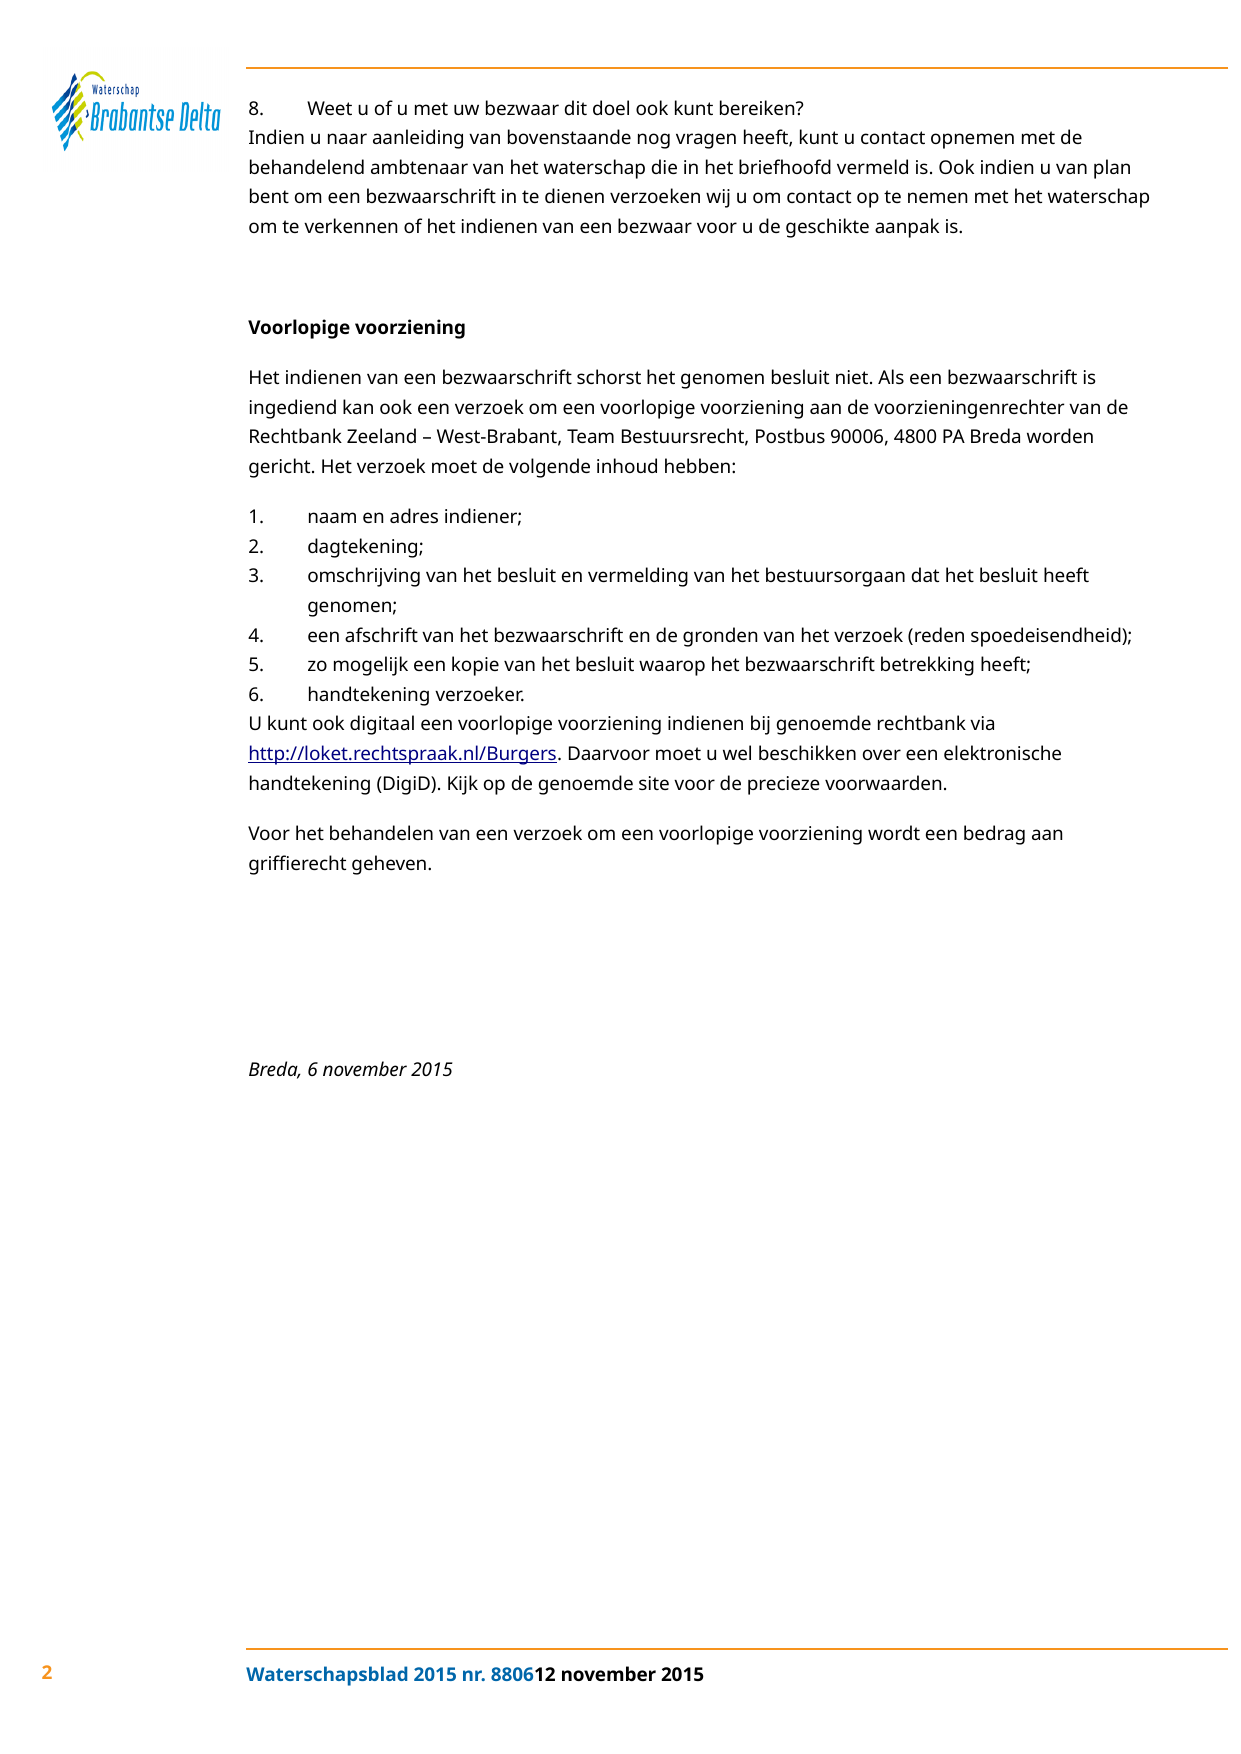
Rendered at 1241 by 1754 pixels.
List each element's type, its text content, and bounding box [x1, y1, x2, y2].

list een afschrift van het bezwaarschrift en de gronden van het verzoek (reden spoedeisendheid); [248, 622, 1152, 648]
text Breda, 6 november 2015 [248, 1056, 1152, 1082]
list handtekening verzoeker. [248, 681, 1152, 707]
text Indien u naar aanleiding van bovenstaande nog vragen heeft, kunt u contact opnemen met de behandelend ambtenaar van het waterschap die in het briefhoofd vermeld is. Ook indien u van plan bent om een bezwaarschrift in te dienen verzoeken wij u om contact op te nemen met het waterschap om te verkennen of het indienen van een bezwaar voor u de geschikte aanpak is. [248, 124, 1152, 239]
text U kunt ook digitaal een voorlopige voorziening indienen bij genoemde rechtbank via http://loket.rechtspraak.nl/Burgers. Daarvoor moet u wel beschikken over een elektronische handtekening (DigiD). Kijk op de genoemde site voor de precieze voorwaarden. [248, 711, 1152, 796]
picture [41, 47, 231, 172]
text Het indienen van een bezwaarschrift schorst het genomen besluit niet. Als een bezwaarschrift is ingediend kan ook een verzoek om een voorlopige voorziening aan de voorzieningenrechter van de Rechtbank Zeeland – West-Brabant, Team Bestuursrecht, Postbus 90006, 4800 PA Breda worden gericht. Het verzoek moet de volgende inhoud hebben: [248, 364, 1152, 479]
text Voor het behandelen van een verzoek om een voorlopige voorziening wordt een bedrag aan griffierecht geheven. [248, 820, 1152, 876]
list omschrijving van het besluit en vermelding van het bestuursorgaan dat het besluit heeft genomen; [248, 563, 1152, 618]
text Voorlopige voorziening [248, 314, 1152, 340]
list dagtekening; [248, 533, 1152, 559]
list Weet u of u met uw bezwaar dit doel ook kunt bereiken? [248, 95, 1152, 121]
list zo mogelijk een kopie van het besluit waarop het bezwaarschrift betrekking heeft; [248, 651, 1152, 677]
list naam en adres indiener; [248, 503, 1152, 529]
